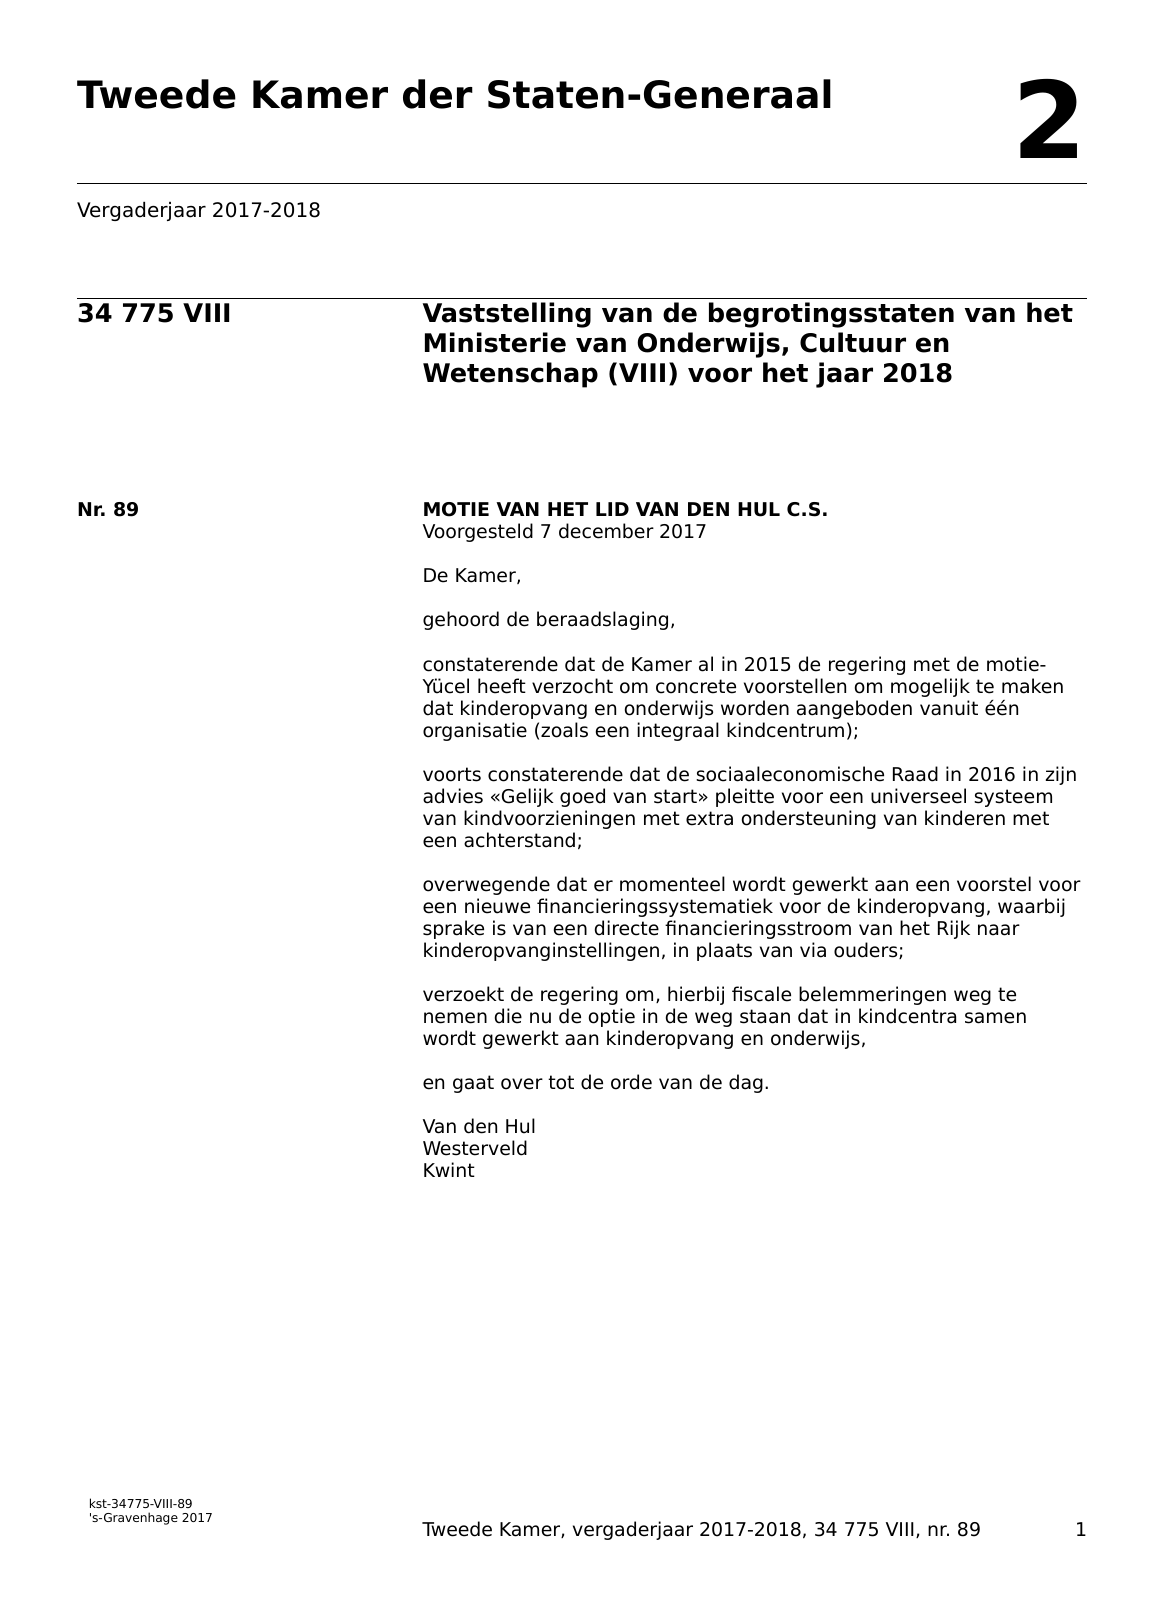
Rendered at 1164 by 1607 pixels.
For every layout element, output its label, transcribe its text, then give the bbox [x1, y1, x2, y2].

text gehoord de beraadslaging, [422, 609, 1087, 631]
subtitle 34 775 VIII Vaststelling van de begrotingsstaten van het Ministerie van Onderwijs, Cultuur en Wetenschap (VIII) voor het jaar 2018 [77, 299, 1087, 388]
table_header 2 [886, 59, 1087, 183]
text Van den Hul [422, 1116, 1087, 1138]
text en gaat over tot de orde van de dag. [422, 1072, 1087, 1094]
text Westerveld [422, 1138, 1087, 1160]
subtitle Nr. 89 MOTIE VAN HET LID VAN DEN HUL C.S. [77, 499, 1087, 521]
table_header Tweede Kamer der Staten-Generaal [77, 59, 886, 183]
text overwegende dat er momenteel wordt gewerkt aan een voorstel voor een nieuwe financieringssystematiek voor de kinderopvang, waarbij sprake is van een directe financieringsstroom van het Rijk naar kinderopvanginstellingen, in plaats van via ouders; [422, 874, 1087, 962]
text kst-34775-VIII-89 [88, 1497, 323, 1511]
text Kwint [422, 1160, 1087, 1182]
text verzoekt de regering om, hierbij fiscale belemmeringen weg te nemen die nu de optie in de weg staan dat in kindcentra samen wordt gewerkt aan kinderopvang en onderwijs, [422, 984, 1087, 1050]
text constaterende dat de Kamer al in 2015 de regering met de motie-Yücel heeft verzocht om concrete voorstellen om mogelijk te maken dat kinderopvang en onderwijs worden aangeboden vanuit één organisatie (zoals een integraal kindcentrum); [422, 653, 1087, 741]
text 's-Gravenhage 2017 [88, 1511, 323, 1525]
text Voorgesteld 7 december 2017 [422, 521, 1087, 543]
text De Kamer, [422, 565, 1087, 587]
text voorts constaterende dat de sociaaleconomische Raad in 2016 in zijn advies «Gelijk goed van start» pleitte voor een universeel systeem van kindvoorzieningen met extra ondersteuning van kinderen met een achterstand; [422, 764, 1087, 852]
table_cell Vergaderjaar 2017-2018 [77, 184, 1087, 298]
